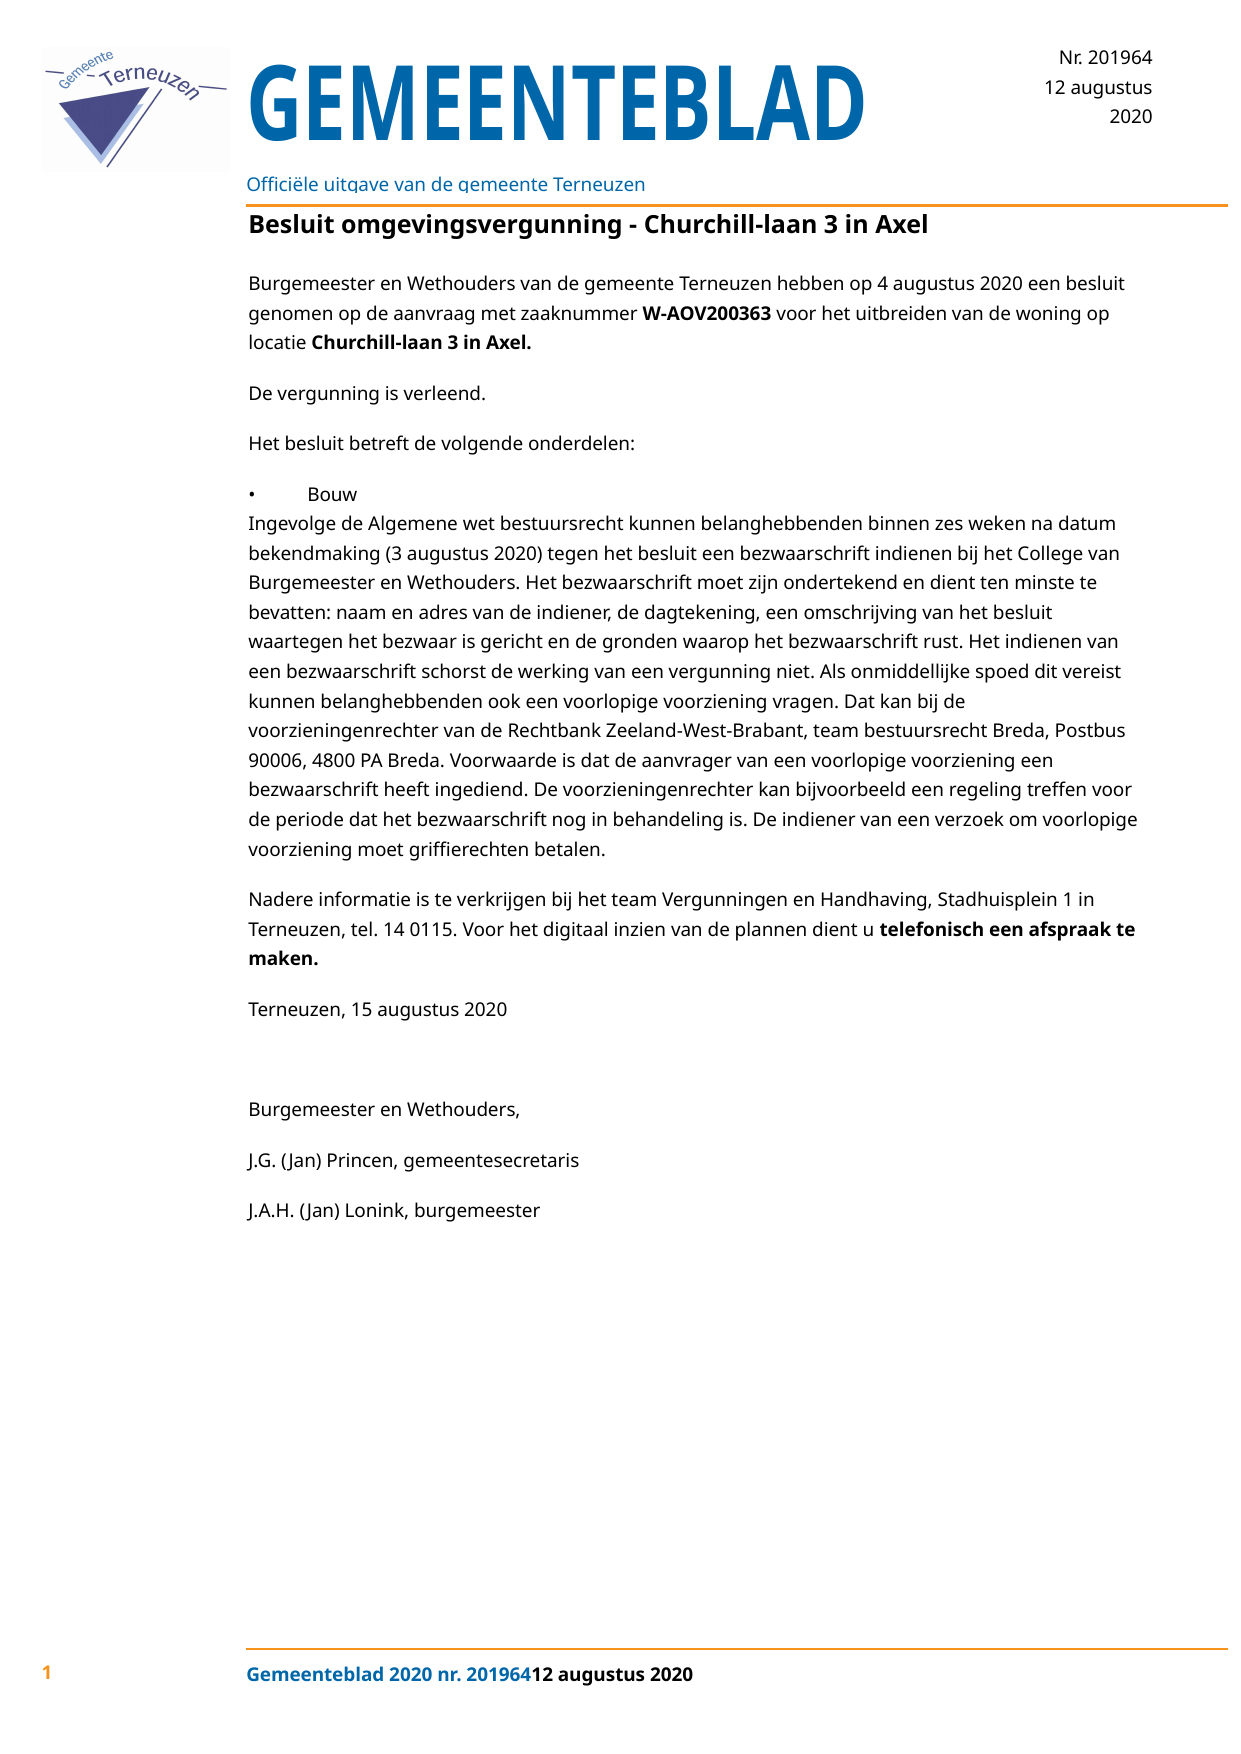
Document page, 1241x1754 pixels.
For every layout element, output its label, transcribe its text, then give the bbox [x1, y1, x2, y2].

text J.A.H. (Jan) Lonink, burgemeester [248, 1197, 1152, 1223]
text Besluit omgevingsvergunning - Churchill-laan 3 in Axel [248, 207, 1152, 241]
text J.G. (Jan) Princen, gemeentesecretaris [248, 1147, 1152, 1173]
text Ingevolge de Algemene wet bestuursrecht kunnen belanghebbenden binnen zes weken na datum bekendmaking (3 augustus 2020) tegen het besluit een bezwaarschrift indienen bij het College van Burgemeester en Wethouders. Het bezwaarschrift moet zijn ondertekend en dient ten minste te bevatten: naam en adres van de indiener, de dagtekening, een omschrijving van het besluit waartegen het bezwaar is gericht en de gronden waarop het bezwaarschrift rust. Het indienen van een bezwaarschrift schorst de werking van een vergunning niet. Als onmiddellijke spoed dit vereist kunnen belanghebbenden ook een voorlopige voorziening vragen. Dat kan bij de voorzieningenrechter van de Rechtbank Zeeland-West-Brabant, team bestuursrecht Breda, Postbus 90006, 4800 PA Breda. Voorwaarde is dat de aanvrager van een voorlopige voorziening een bezwaarschrift heeft ingediend. De voorzieningenrechter kan bijvoorbeeld een regeling treffen voor de periode dat het bezwaarschrift nog in behandeling is. De indiener van een verzoek om voorlopige voorziening moet griffierechten betalen. [248, 510, 1152, 861]
text Burgemeester en Wethouders, [248, 1097, 1152, 1122]
list Bouw [248, 481, 1152, 506]
text De vergunning is verleend. [248, 380, 1152, 406]
text Nadere informatie is te verkrijgen bij het team Vergunningen en Handhaving, Stadhuisplein 1 in Terneuzen, tel. 14 0115. Voor het digitaal inzien van de plannen dient u telefonisch een afspraak te maken. [248, 886, 1152, 971]
text Burgemeester en Wethouders van de gemeente Terneuzen hebben op 4 augustus 2020 een besluit genomen op de aanvraag met zaaknummer W-AOV200363 voor het uitbreiden van de woning op locatie Churchill-laan 3 in Axel. [248, 270, 1152, 355]
picture [41, 47, 231, 172]
text Terneuzen, 15 augustus 2020 [248, 996, 1152, 1021]
text Het besluit betreft de volgende onderdelen: [248, 430, 1152, 456]
